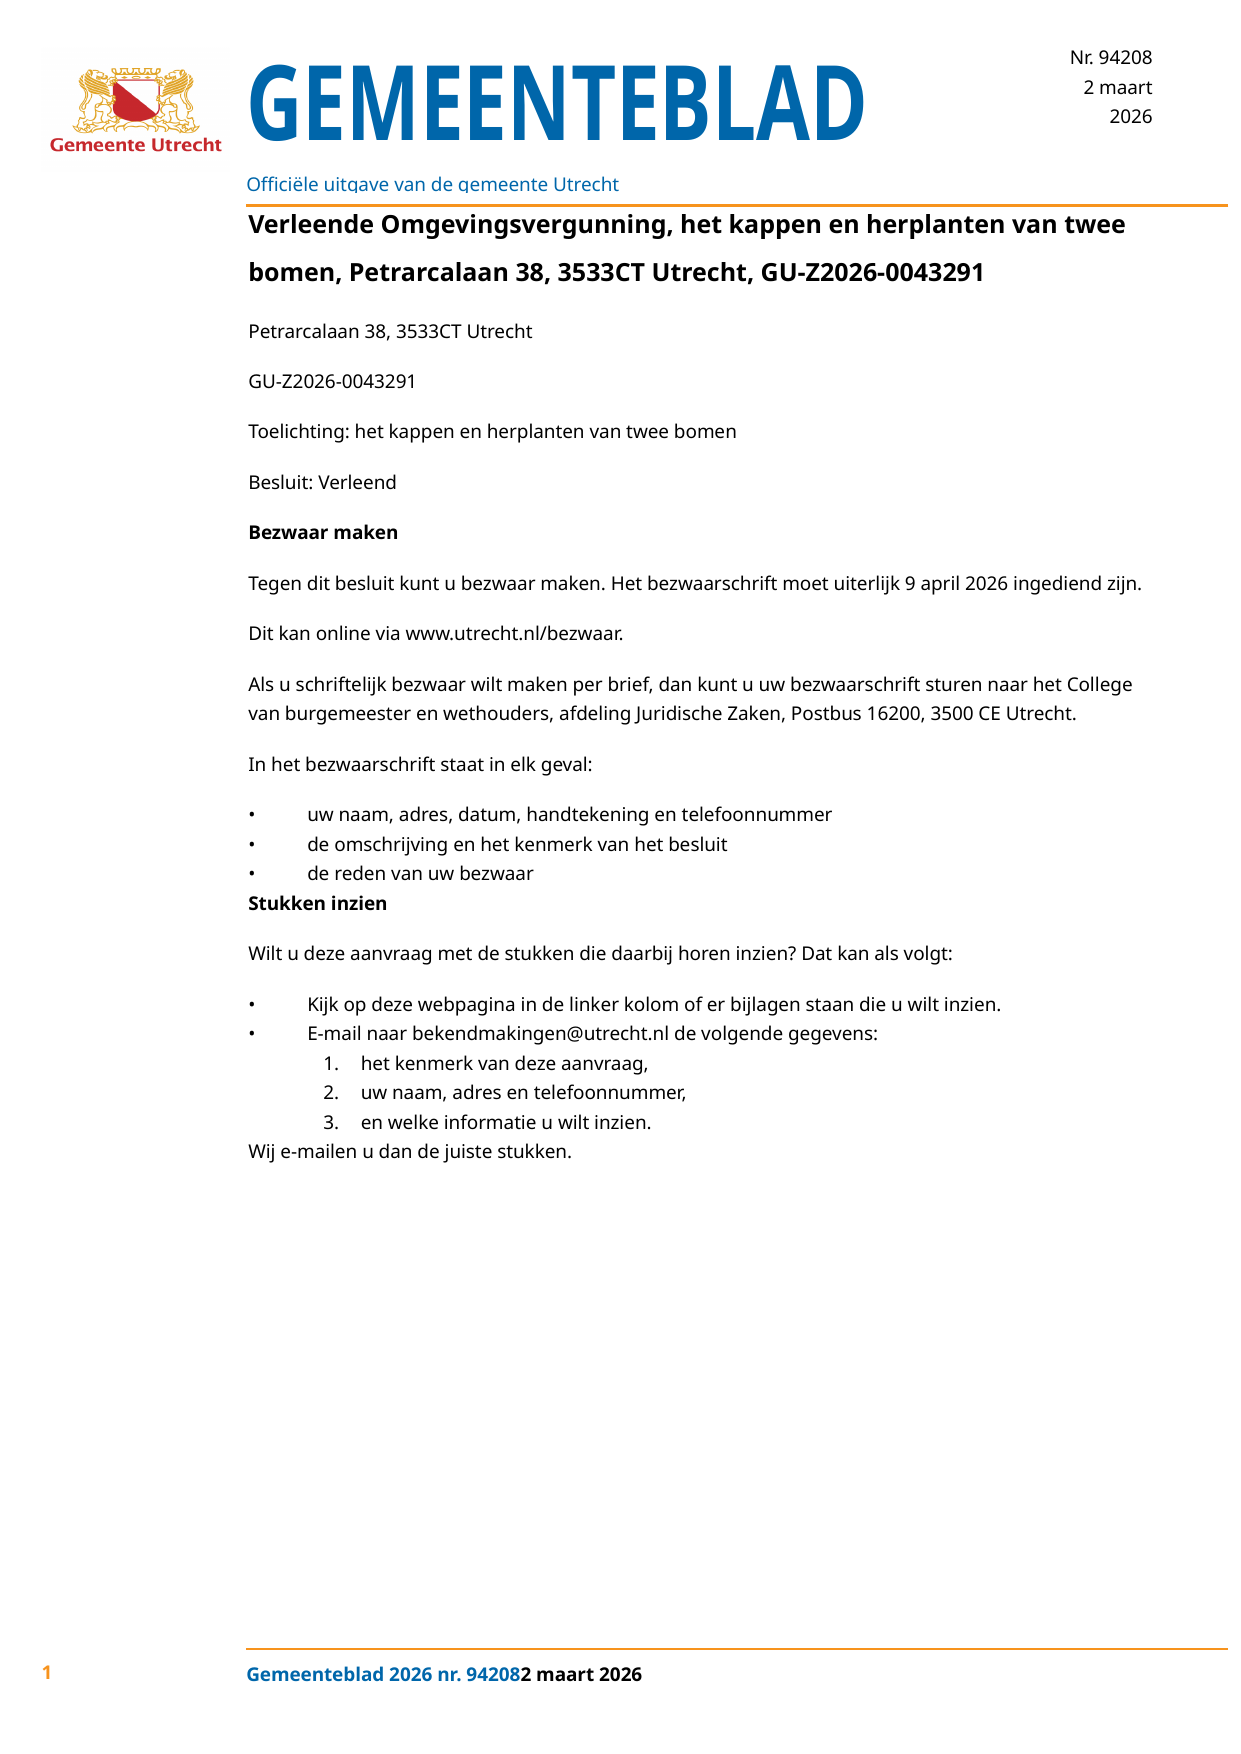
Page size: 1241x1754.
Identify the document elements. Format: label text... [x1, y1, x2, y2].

text Wilt u deze aanvraag met de stukken die daarbij horen inzien? Dat kan als volgt: [248, 940, 1152, 966]
text Stukken inzien [248, 890, 1152, 916]
text Petrarcalaan 38, 3533CT Utrecht [248, 318, 1152, 344]
text Bezwaar maken [248, 519, 1152, 545]
text Als u schriftelijk bezwaar wilt maken per brief, dan kunt u uw bezwaarschrift sturen naar het College van burgemeester en wethouders, afdeling Juridische Zaken, Postbus 16200, 3500 CE Utrecht. [248, 671, 1152, 726]
text Toelichting: het kappen en herplanten van twee bomen [248, 419, 1152, 444]
list Kijk op deze webpagina in de linker kolom of er bijlagen staan die u wilt inzien. [248, 991, 1152, 1017]
text GU-Z2026-0043291 [248, 368, 1152, 394]
list E-mail naar bekendmakingen@utrecht.nl de volgende gegevens: [248, 1020, 1152, 1046]
text Tegen dit besluit kunt u bezwaar maken. Het bezwaarschrift moet uiterlijk 9 april 2026 ingediend zijn. [248, 570, 1152, 596]
list het kenmerk van deze aanvraag, [323, 1050, 1152, 1076]
list de reden van uw bezwaar [248, 860, 1152, 886]
picture [41, 47, 231, 172]
text Dit kan online via www.utrecht.nl/bezwaar. [248, 620, 1152, 646]
text Verleende Omgevingsvergunning, het kappen en herplanten van twee bomen, Petrarcalaan 38, 3533CT Utrecht, GU-Z2026-0043291 [248, 207, 1152, 288]
list uw naam, adres, datum, handtekening en telefoonnummer [248, 801, 1152, 827]
text Besluit: Verleend [248, 469, 1152, 495]
text In het bezwaarschrift staat in elk geval: [248, 751, 1152, 777]
list de omschrijving en het kenmerk van het besluit [248, 831, 1152, 857]
text Wij e-mailen u dan de juiste stukken. [248, 1139, 1152, 1164]
list en welke informatie u wilt inzien. [323, 1109, 1152, 1135]
list uw naam, adres en telefoonnummer, [323, 1079, 1152, 1105]
